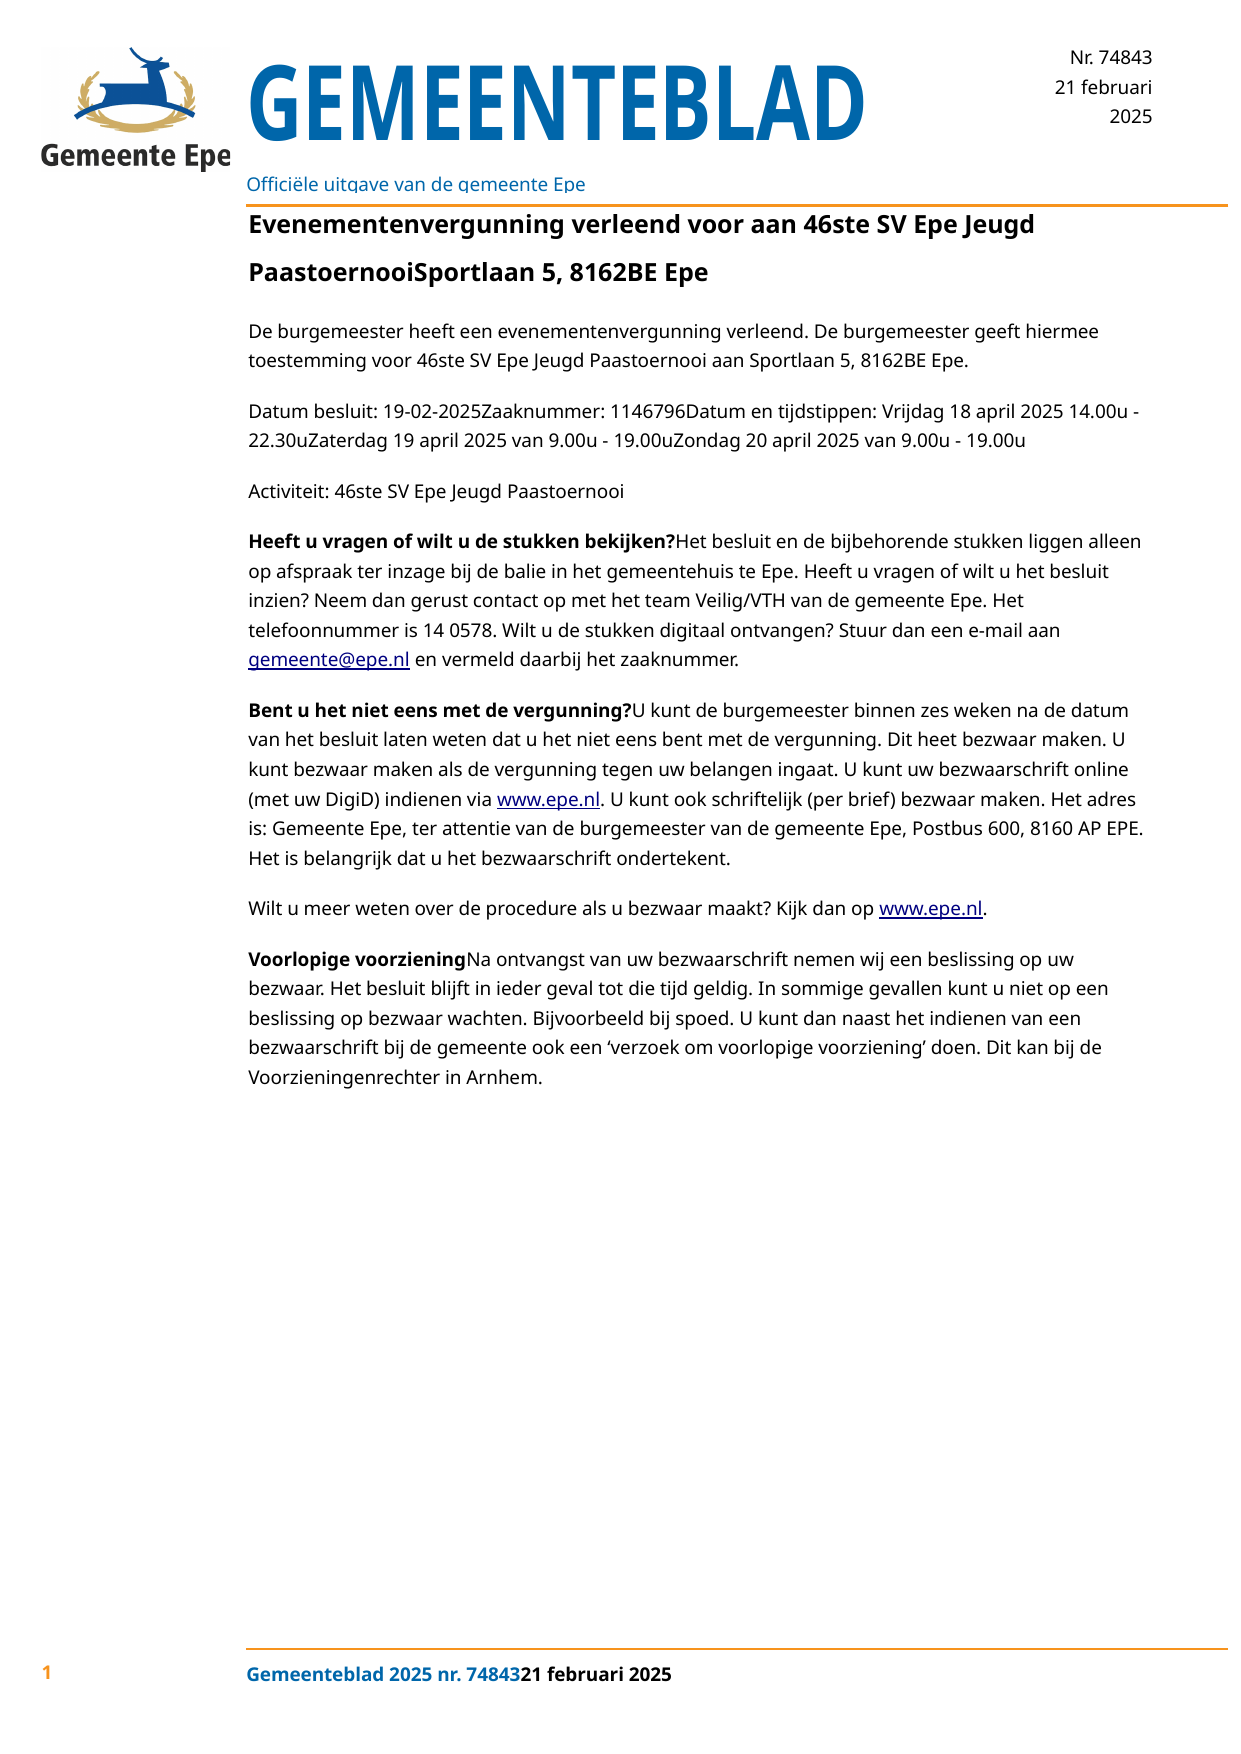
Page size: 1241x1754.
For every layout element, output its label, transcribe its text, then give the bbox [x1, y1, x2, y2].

text De burgemeester heeft een evenementenvergunning verleend. De burgemeester geeft hiermee toestemming voor 46ste SV Epe Jeugd Paastoernooi aan Sportlaan 5, 8162BE Epe. [248, 318, 1152, 373]
text Wilt u meer weten over de procedure als u bezwaar maakt? Kijk dan op www.epe.nl. [248, 895, 1152, 921]
text Activiteit: 46ste SV Epe Jeugd Paastoernooi [248, 478, 1152, 504]
picture [41, 47, 231, 172]
text Datum besluit: 19-02-2025Zaaknummer: 1146796Datum en tijdstippen: Vrijdag 18 april 2025 14.00u - 22.30uZaterdag 19 april 2025 van 9.00u - 19.00uZondag 20 april 2025 van 9.00u - 19.00u [248, 398, 1152, 453]
text Bent u het niet eens met de vergunning?U kunt de burgemeester binnen zes weken na de datum van het besluit laten weten dat u het niet eens bent met de vergunning. Dit heet bezwaar maken. U kunt bezwaar maken als de vergunning tegen uw belangen ingaat. U kunt uw bezwaarschrift online (met uw DigiD) indienen via www.epe.nl. U kunt ook schriftelijk (per brief) bezwaar maken. Het adres is: Gemeente Epe, ter attentie van de burgemeester van de gemeente Epe, Postbus 600, 8160 AP EPE. Het is belangrijk dat u het bezwaarschrift ondertekent. [248, 697, 1152, 871]
text Heeft u vragen of wilt u de stukken bekijken?Het besluit en de bijbehorende stukken liggen alleen op afspraak ter inzage bij de balie in het gemeentehuis te Epe. Heeft u vragen of wilt u het besluit inzien? Neem dan gerust contact op met het team Veilig/VTH van de gemeente Epe. Het telefoonnummer is 14 0578. Wilt u de stukken digitaal ontvangen? Stuur dan een e-mail aan gemeente@epe.nl en vermeld daarbij het zaaknummer. [248, 528, 1152, 672]
text Voorlopige voorzieningNa ontvangst van uw bezwaarschrift nemen wij een beslissing op uw bezwaar. Het besluit blijft in ieder geval tot die tijd geldig. In sommige gevallen kunt u niet op een beslissing op bezwaar wachten. Bijvoorbeeld bij spoed. U kunt dan naast het indienen van een bezwaarschrift bij de gemeente ook een ‘verzoek om voorlopige voorziening’ doen. Dit kan bij de Voorzieningenrechter in Arnhem. [248, 946, 1152, 1090]
text Evenementenvergunning verleend voor aan 46ste SV Epe Jeugd PaastoernooiSportlaan 5, 8162BE Epe [248, 207, 1152, 288]
